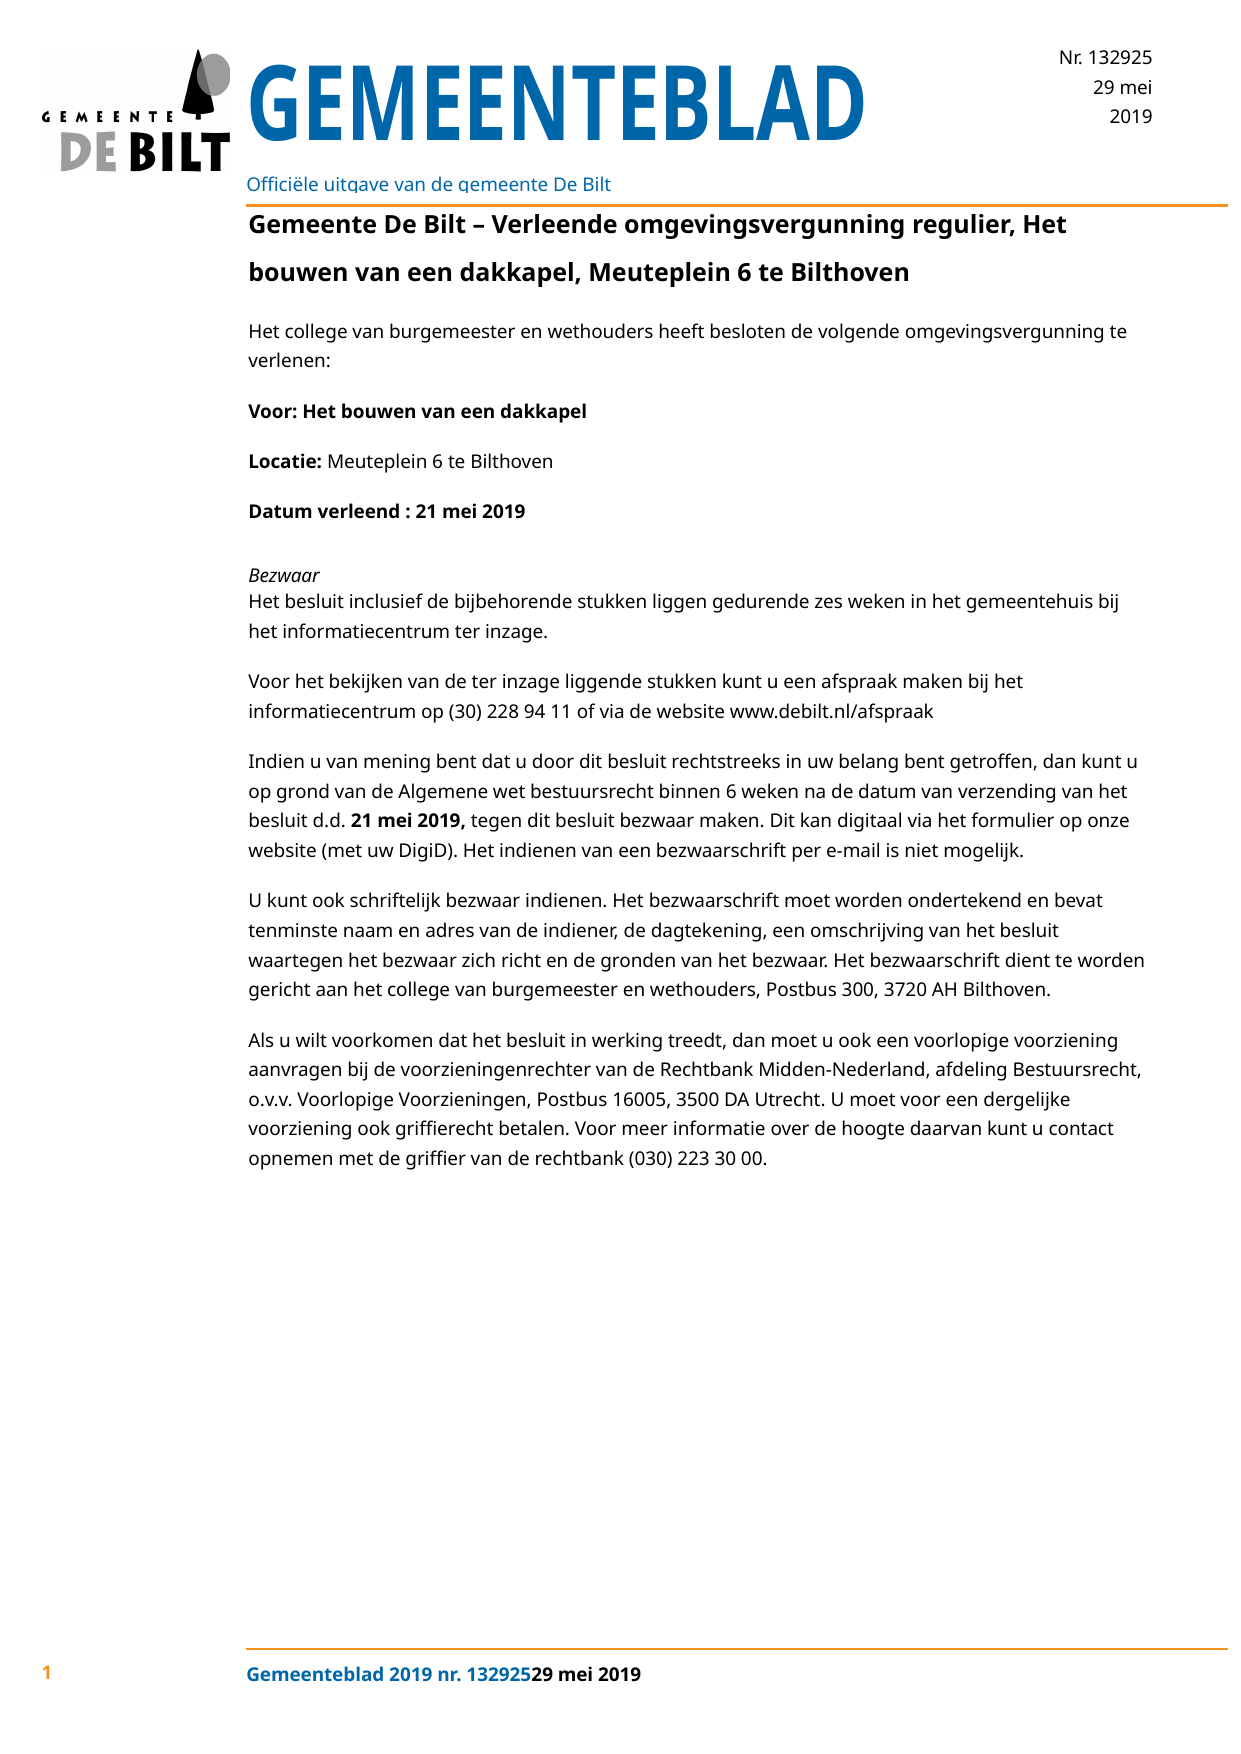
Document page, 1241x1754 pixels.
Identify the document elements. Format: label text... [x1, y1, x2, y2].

text Voor het bekijken van de ter inzage liggende stukken kunt u een afspraak maken bij het informatiecentrum op (30) 228 94 11 of via de website www.debilt.nl/afspraak [248, 668, 1152, 724]
text Indien u van mening bent dat u door dit besluit rechtstreeks in uw belang bent getroffen, dan kunt u op grond van de Algemene wet bestuursrecht binnen 6 weken na de datum van verzending van het besluit d.d. 21 mei 2019, tegen dit besluit bezwaar maken. Dit kan digitaal via het formulier op onze website (met uw DigiD). Het indienen van een bezwaarschrift per e-mail is niet mogelijk. [248, 748, 1152, 863]
text U kunt ook schriftelijk bezwaar indienen. Het bezwaarschrift moet worden ondertekend en bevat tenminste naam en adres van de indiener, de dagtekening, een omschrijving van het besluit waartegen het bezwaar zich richt en de gronden van het bezwaar. Het bezwaarschrift dient te worden gericht aan het college van burgemeester en wethouders, Postbus 300, 3720 AH Bilthoven. [248, 888, 1152, 1002]
text Het college van burgemeester en wethouders heeft besloten de volgende omgevingsvergunning te verlenen: [248, 318, 1152, 373]
text Als u wilt voorkomen dat het besluit in werking treedt, dan moet u ook een voorlopige voorziening aanvragen bij de voorzieningenrechter van de Rechtbank Midden-Nederland, afdeling Bestuursrecht, o.v.v. Voorlopige Voorzieningen, Postbus 16005, 3500 DA Utrecht. U moet voor een dergelijke voorziening ook griffierecht betalen. Voor meer informatie over de hoogte daarvan kunt u contact opnemen met de griffier van de rechtbank (030) 223 30 00. [248, 1027, 1152, 1171]
text Datum verleend : 21 mei 2019 [248, 499, 1152, 524]
text Voor: Het bouwen van een dakkapel [248, 398, 1152, 424]
text Bezwaar [248, 563, 1152, 588]
text Het besluit inclusief de bijbehorende stukken liggen gedurende zes weken in het gemeentehuis bij het informatiecentrum ter inzage. [248, 588, 1152, 644]
text Locatie: Meuteplein 6 te Bilthoven [248, 448, 1152, 474]
picture [41, 47, 231, 172]
text Gemeente De Bilt – Verleende omgevingsvergunning regulier, Het bouwen van een dakkapel, Meuteplein 6 te Bilthoven [248, 207, 1152, 288]
